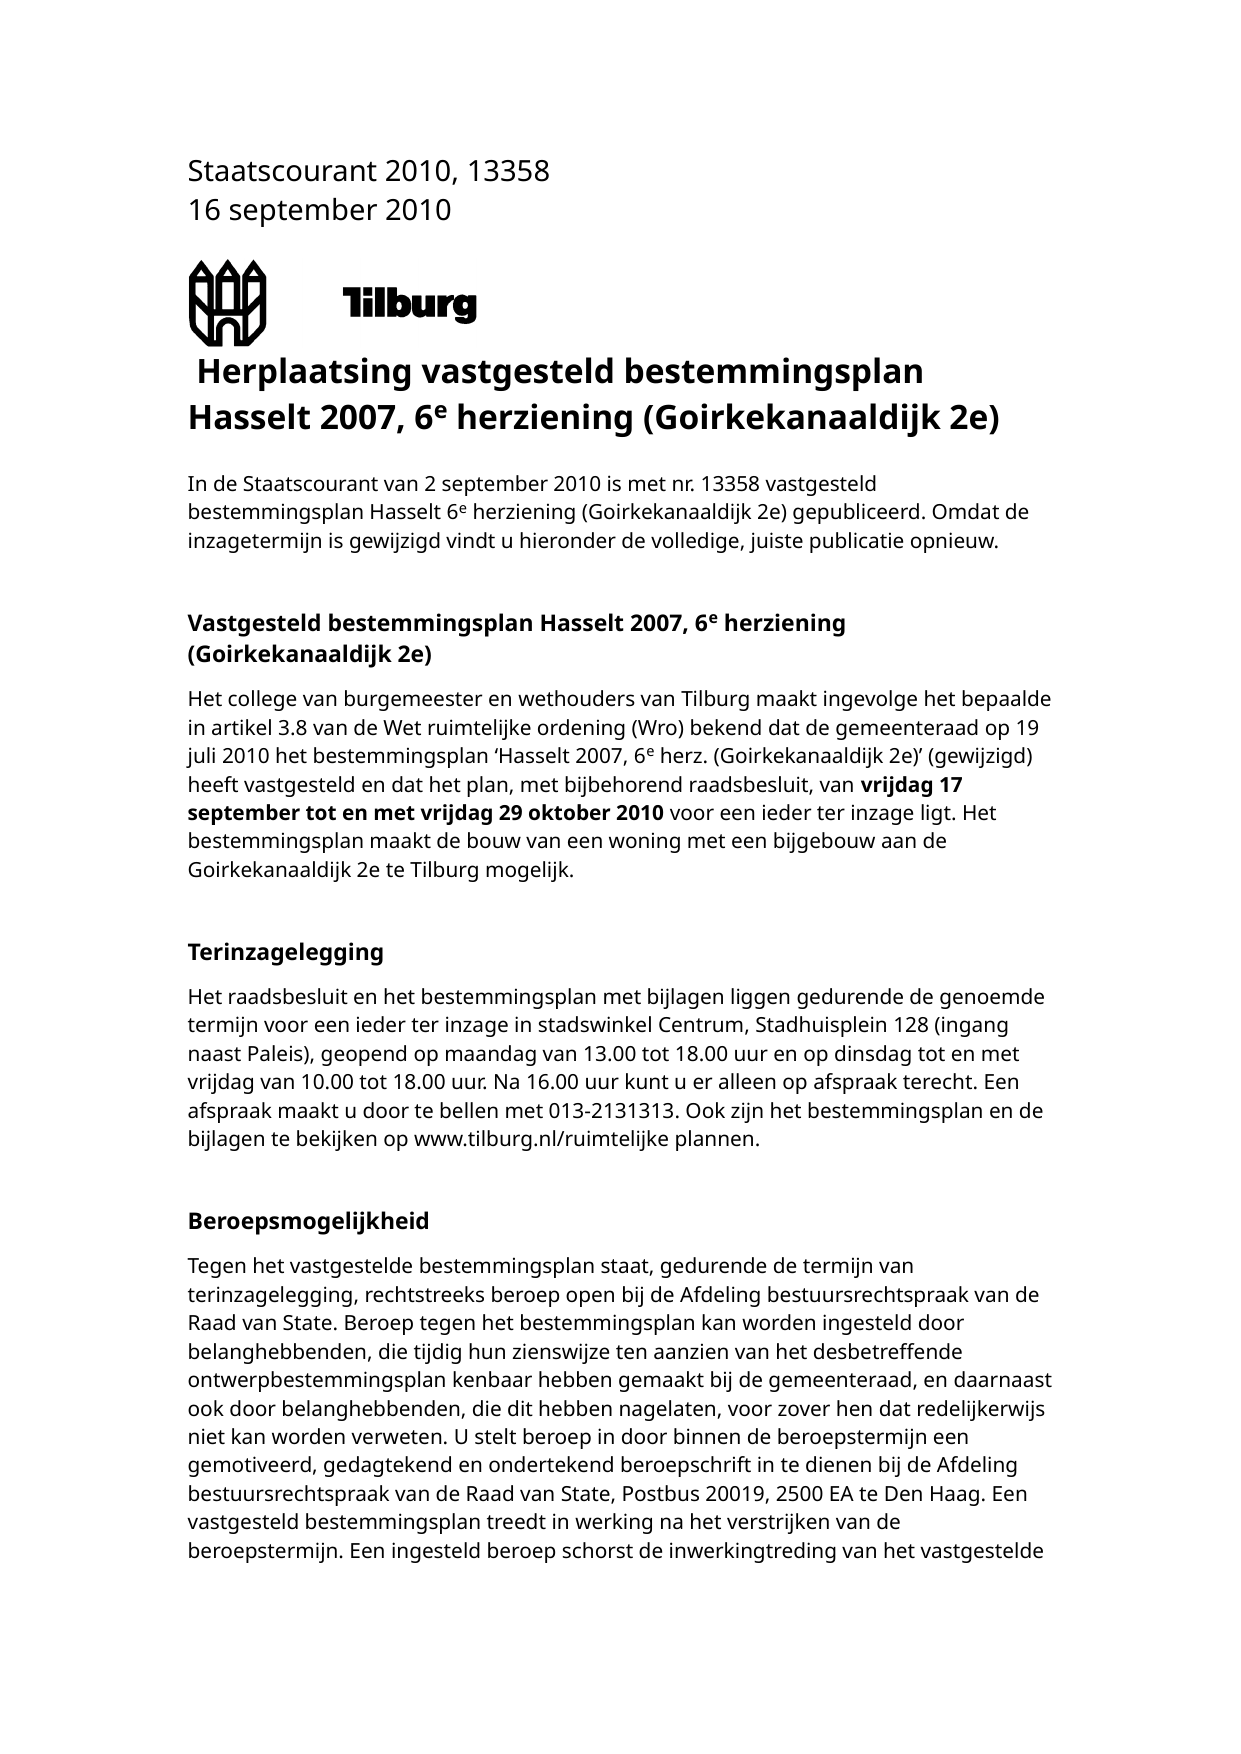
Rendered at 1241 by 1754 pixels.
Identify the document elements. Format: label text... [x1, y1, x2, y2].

text Het raadsbesluit en het bestemmingsplan met bijlagen liggen gedurende de genoemde termijn voor een ieder ter inzage in stadswinkel Centrum, Stadhuisplein 128 (ingang naast Paleis), geopend op maandag van 13.00 tot 18.00 uur en op dinsdag tot en met vrijdag van 10.00 tot 18.00 uur. Na 16.00 uur kunt u er alleen op afspraak terecht. Een afspraak maakt u door te bellen met 013-2131313. Ook zijn het bestemmingsplan en de bijlagen te bekijken op www.tilburg.nl/ruimtelijke plannen. [187, 982, 1053, 1153]
text In de Staatscourant van 2 september 2010 is met nr. 13358 vastgesteld bestemmingsplan Hasselt 6e herziening (Goirkekanaaldijk 2e) gepubliceerd. Omdat de inzagetermijn is gewijzigd vindt u hieronder de volledige, juiste publicatie opnieuw. [187, 469, 1053, 554]
subtitle Vastgesteld bestemmingsplan Hasselt 2007, 6e herziening (Goirkekanaaldijk 2e) [187, 607, 1053, 669]
subtitle Terinzagelegging [187, 936, 1053, 967]
subtitle Herplaatsing vastgesteld bestemmingsplan Hasselt 2007, 6e herziening (Goirkekanaaldijk 2e) [187, 271, 1053, 439]
text Staatscourant 2010, 13358 [187, 150, 1053, 190]
picture [187, 258, 477, 348]
subtitle Beroepsmogelijkheid [187, 1205, 1053, 1237]
text Tegen het vastgestelde bestemmingsplan staat, gedurende de termijn van terinzagelegging, rechtstreeks beroep open bij de Afdeling bestuursrechtspraak van de Raad van State. Beroep tegen het bestemmingsplan kan worden ingesteld door belanghebbenden, die tijdig hun zienswijze ten aanzien van het desbetreffende ontwerpbestemmingsplan kenbaar hebben gemaakt bij de gemeenteraad, en daarnaast ook door belanghebbenden, die dit hebben nagelaten, voor zover hen dat redelijkerwijs niet kan worden verweten. U stelt beroep in door binnen de beroepstermijn een gemotiveerd, gedagtekend en ondertekend beroepschrift in te dienen bij de Afdeling bestuursrechtspraak van de Raad van State, Postbus 20019, 2500 EA te Den Haag. Een vastgesteld bestemmingsplan treedt in werking na het verstrijken van de beroepstermijn. Een ingesteld beroep schorst de inwerkingtreding van het vastgestelde [187, 1252, 1053, 1564]
text Het college van burgemeester en wethouders van Tilburg maakt ingevolge het bepaalde in artikel 3.8 van de Wet ruimtelijke ordening (Wro) bekend dat de gemeenteraad op 19 juli 2010 het bestemmingsplan ‘Hasselt 2007, 6e herz. (Goirkekanaaldijk 2e)’ (gewijzigd) heeft vastgesteld en dat het plan, met bijbehorend raadsbesluit, van vrijdag 17 september tot en met vrijdag 29 oktober 2010 voor een ieder ter inzage ligt. Het bestemmingsplan maakt de bouw van een woning met een bijgebouw aan de Goirkekanaaldijk 2e te Tilburg mogelijk. [187, 684, 1053, 883]
text 16 september 2010 [187, 190, 1053, 229]
